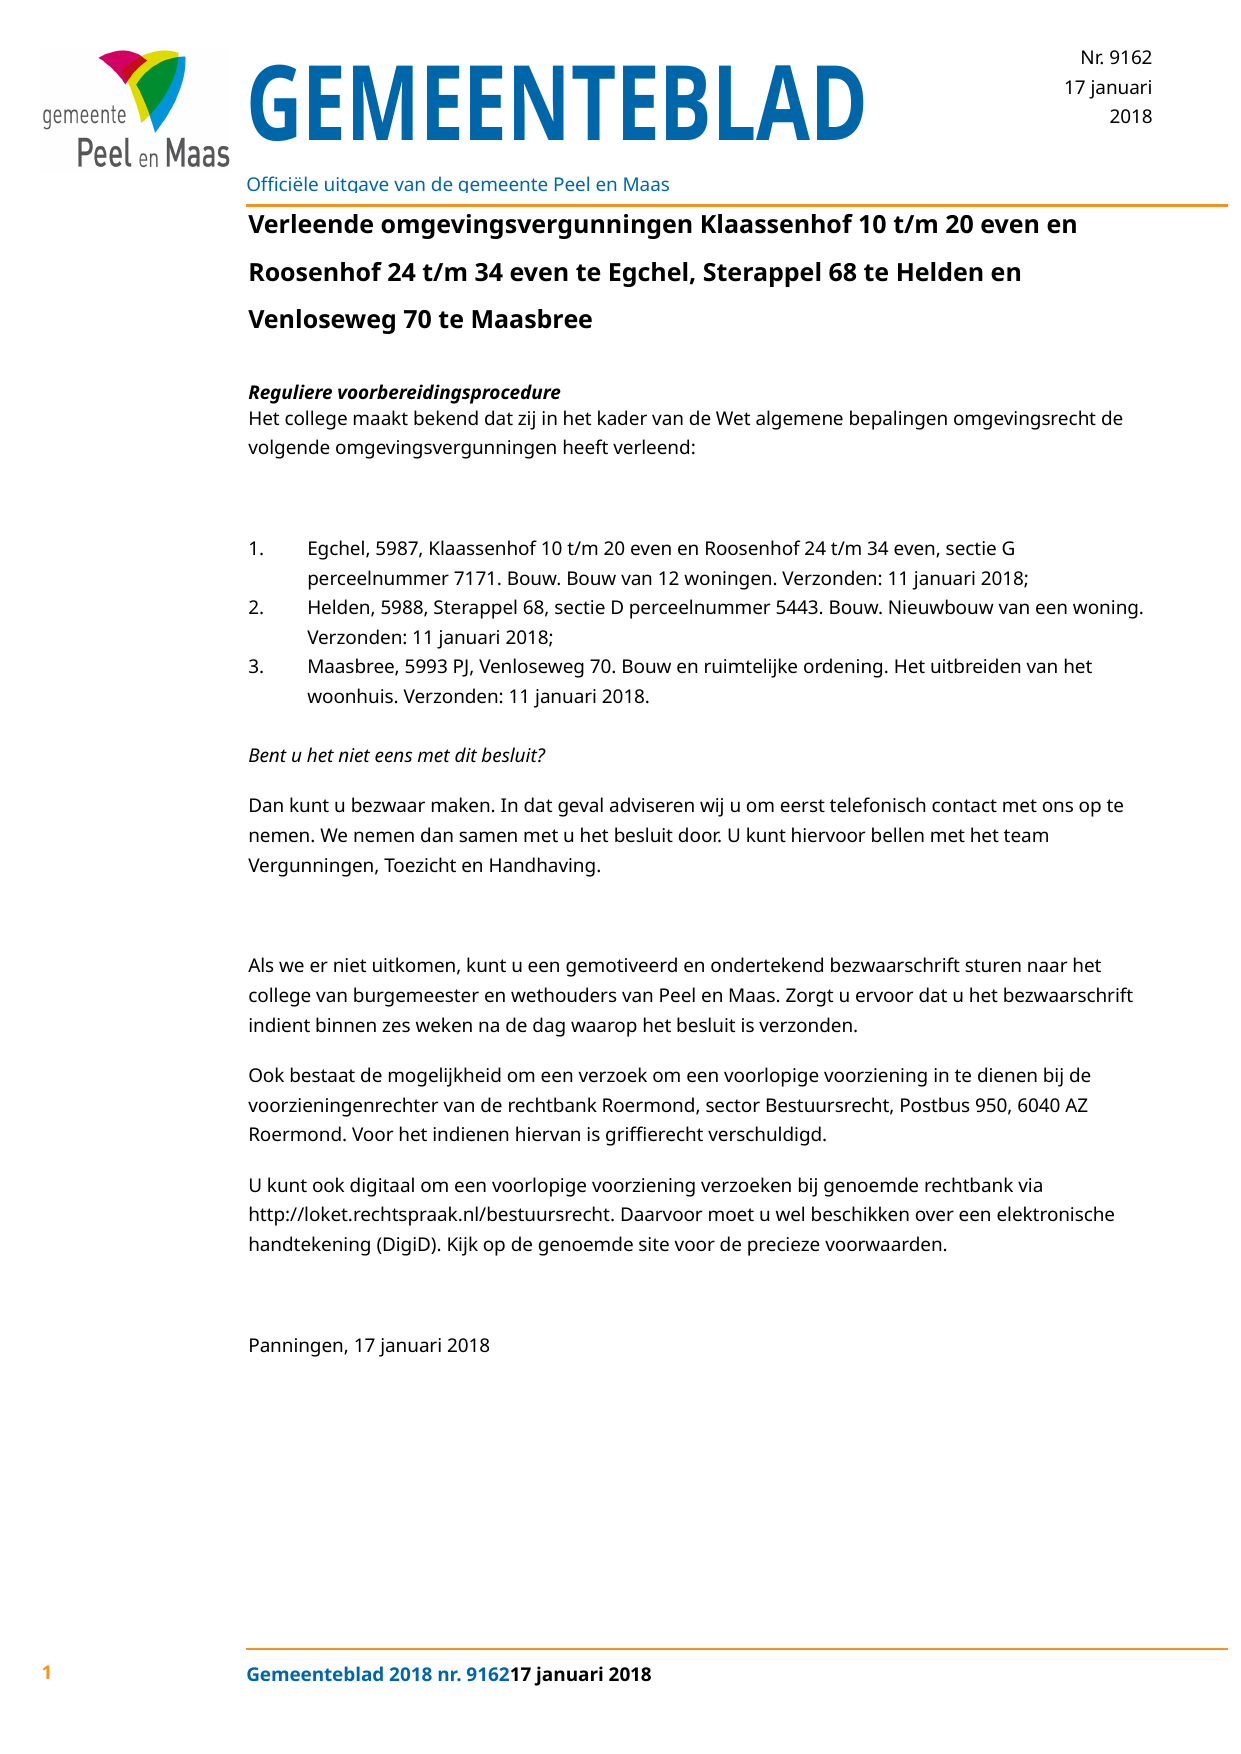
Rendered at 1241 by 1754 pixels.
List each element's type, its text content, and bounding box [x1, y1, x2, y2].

text Bent u het niet eens met dit besluit? [248, 742, 1152, 768]
list Maasbree, 5993 PJ, Venloseweg 70. Bouw en ruimtelijke ordening. Het uitbreiden van het woonhuis. Verzonden: 11 januari 2018. [248, 653, 1152, 709]
text Het college maakt bekend dat zij in het kader van de Wet algemene bepalingen omgevingsrecht de volgende omgevingsvergunningen heeft verleend: [248, 405, 1152, 460]
list Helden, 5988, Sterappel 68, sectie D perceelnummer 5443. Bouw. Nieuwbouw van een woning. Verzonden: 11 januari 2018; [248, 594, 1152, 650]
list Egchel, 5987, Klaassenhof 10 t/m 20 even en Roosenhof 24 t/m 34 even, sectie G perceelnummer 7171. Bouw. Bouw van 12 woningen. Verzonden: 11 januari 2018; [248, 535, 1152, 591]
text Ook bestaat de mogelijkheid om een verzoek om een voorlopige voorziening in te dienen bij de voorzieningenrechter van de rechtbank Roermond, sector Bestuursrecht, Postbus 950, 6040 AZ Roermond. Voor het indienen hiervan is griffierecht verschuldigd. [248, 1062, 1152, 1147]
picture [41, 47, 231, 172]
text Panningen, 17 januari 2018 [248, 1332, 1152, 1358]
text Dan kunt u bezwaar maken. In dat geval adviseren wij u om eerst telefonisch contact met ons op te nemen. We nemen dan samen met u het besluit door. U kunt hiervoor bellen met het team Vergunningen, Toezicht en Handhaving. [248, 793, 1152, 878]
text Verleende omgevingsvergunningen Klaassenhof 10 t/m 20 even en Roosenhof 24 t/m 34 even te Egchel, Sterappel 68 te Helden en Venloseweg 70 te Maasbree [248, 207, 1152, 336]
text Als we er niet uitkomen, kunt u een gemotiveerd en ondertekend bezwaarschrift sturen naar het college van burgemeester en wethouders van Peel en Maas. Zorgt u ervoor dat u het bezwaarschrift indient binnen zes weken na de dag waarop het besluit is verzonden. [248, 953, 1152, 1038]
text Reguliere voorbereidingsprocedure [248, 379, 1152, 405]
text U kunt ook digitaal om een voorlopige voorziening verzoeken bij genoemde rechtbank via http://loket.rechtspraak.nl/bestuursrecht. Daarvoor moet u wel beschikken over een elektronische handtekening (DigiD). Kijk op de genoemde site voor de precieze voorwaarden. [248, 1172, 1152, 1257]
